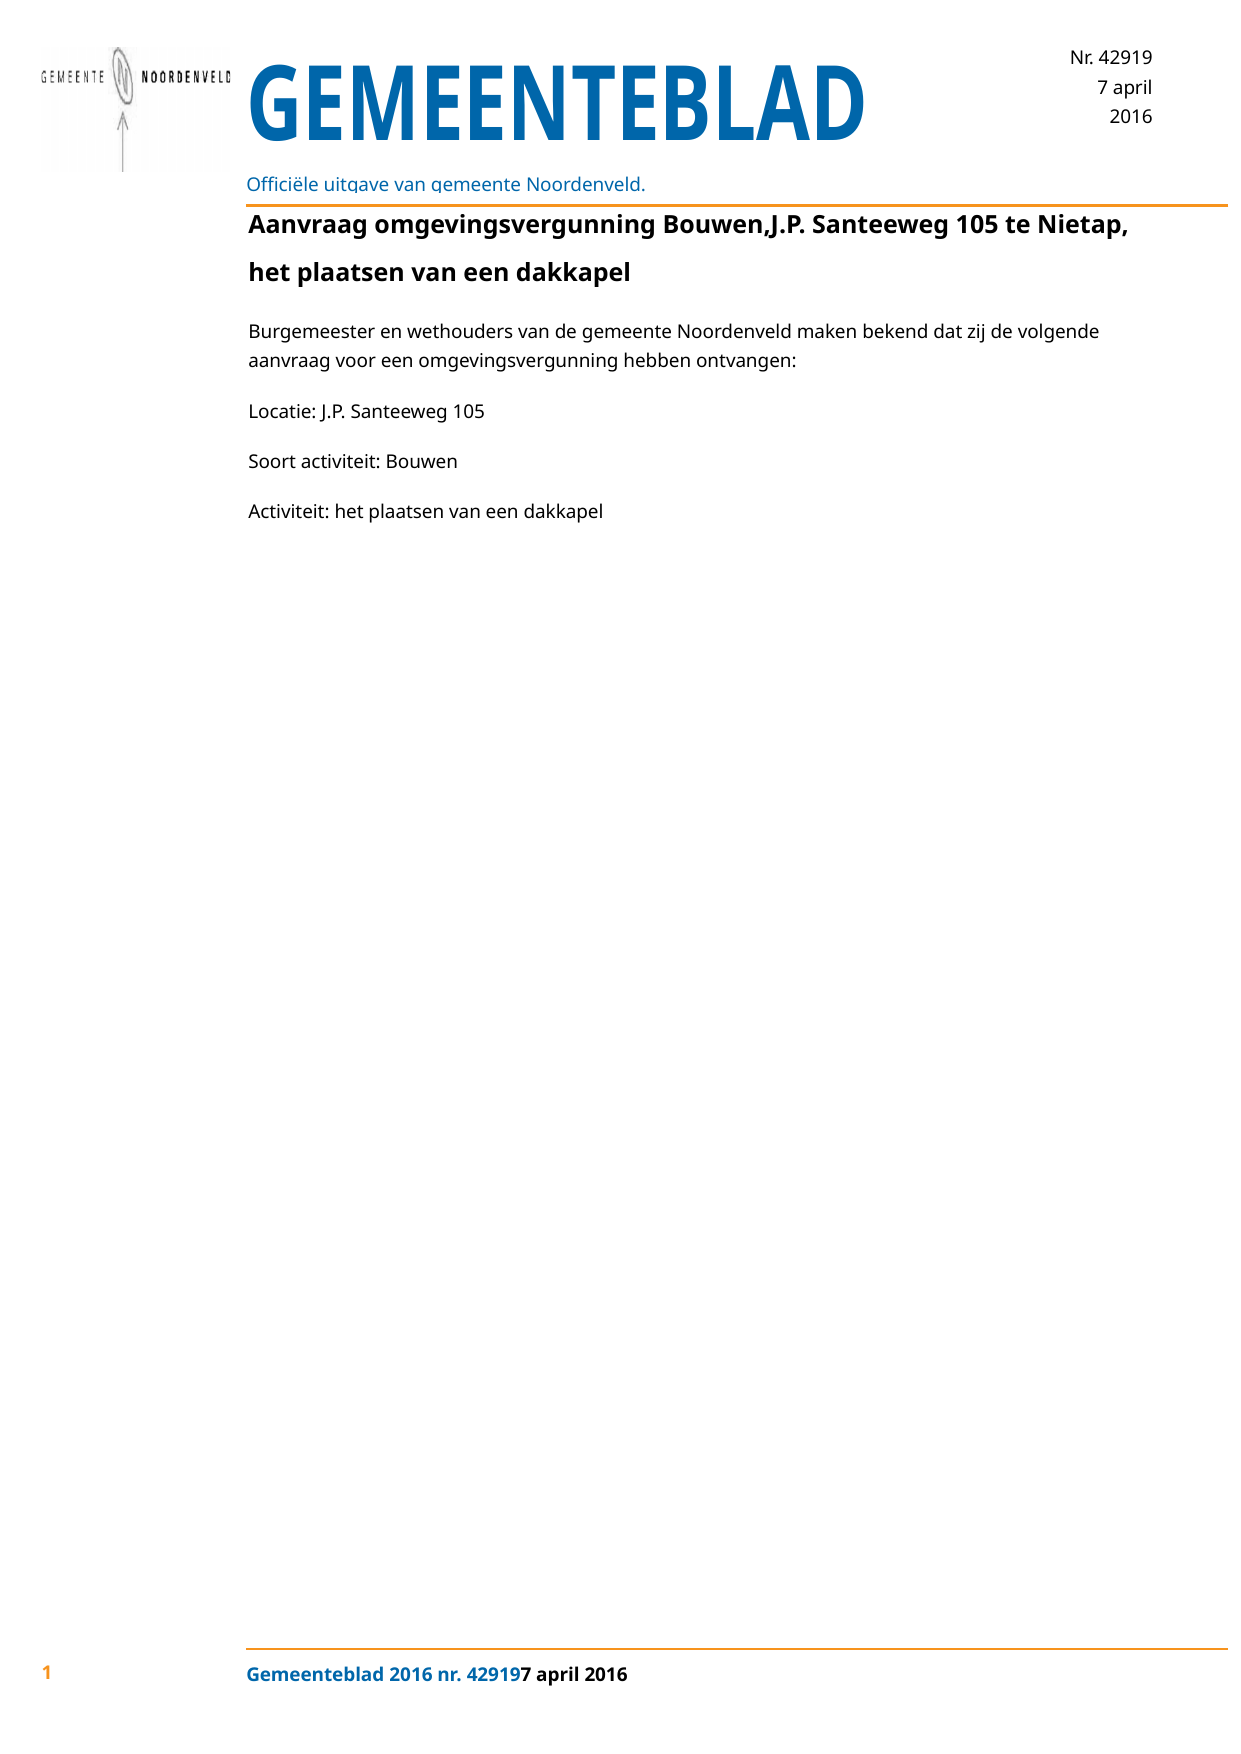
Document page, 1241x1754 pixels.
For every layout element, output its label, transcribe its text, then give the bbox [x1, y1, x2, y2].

text Burgemeester en wethouders van de gemeente Noordenveld maken bekend dat zij de volgende aanvraag voor een omgevingsvergunning hebben ontvangen: [248, 318, 1152, 373]
picture [41, 47, 231, 172]
text Aanvraag omgevingsvergunning Bouwen,J.P. Santeeweg 105 te Nietap, het plaatsen van een dakkapel [248, 207, 1152, 288]
text Locatie: J.P. Santeeweg 105 [248, 398, 1152, 424]
text Activiteit: het plaatsen van een dakkapel [248, 499, 1152, 524]
text Soort activiteit: Bouwen [248, 448, 1152, 474]
